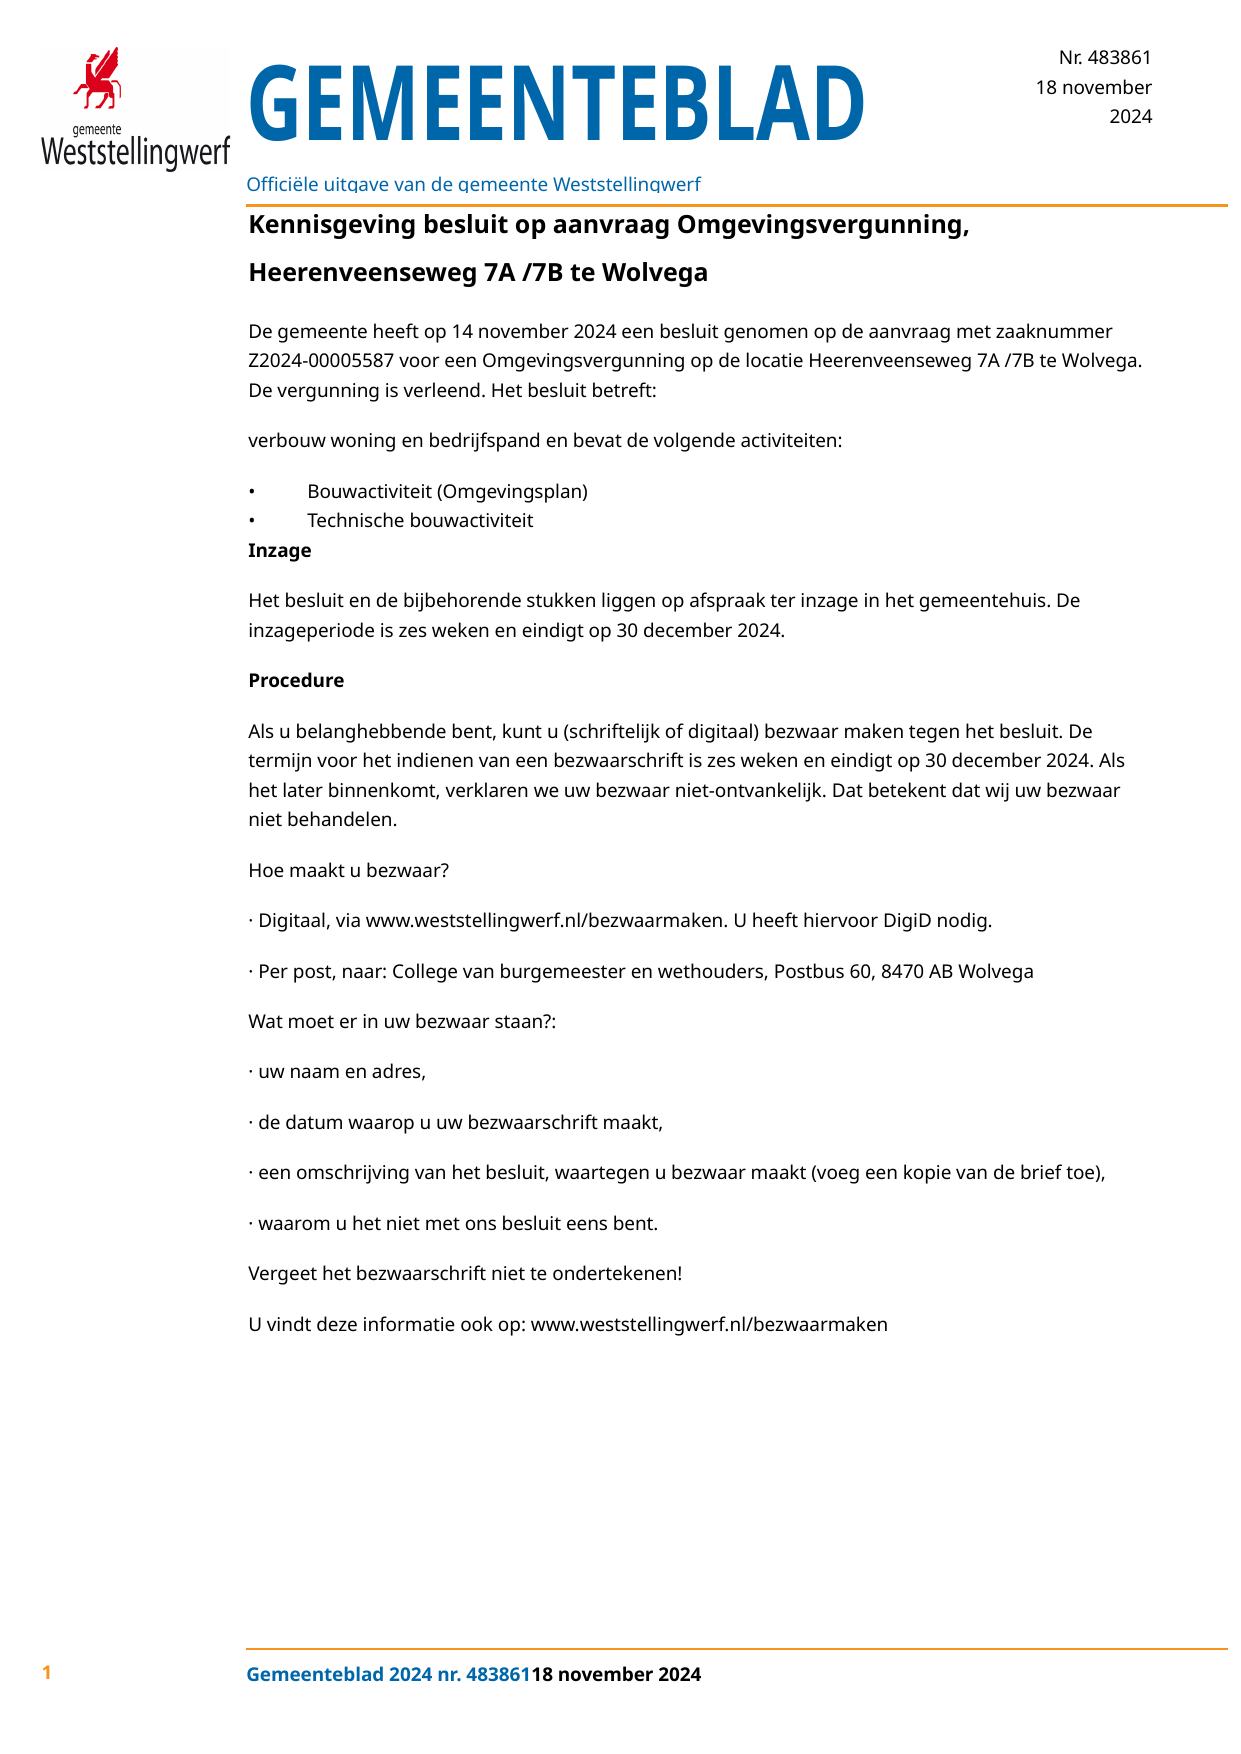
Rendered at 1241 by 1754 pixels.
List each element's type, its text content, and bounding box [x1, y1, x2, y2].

text · een omschrijving van het besluit, waartegen u bezwaar maakt (voeg een kopie van de brief toe), [248, 1159, 1152, 1185]
text Procedure [248, 667, 1152, 693]
list Bouwactiviteit (Omgevingsplan) [248, 478, 1152, 504]
text · de datum waarop u uw bezwaarschrift maakt, [248, 1109, 1152, 1135]
text verbouw woning en bedrijfspand en bevat de volgende activiteiten: [248, 427, 1152, 453]
text Als u belanghebbende bent, kunt u (schriftelijk of digitaal) bezwaar maken tegen het besluit. De termijn voor het indienen van een bezwaarschrift is zes weken en eindigt op 30 december 2024. Als het later binnenkomt, verklaren we uw bezwaar niet-ontvankelijk. Dat betekent dat wij uw bezwaar niet behandelen. [248, 718, 1152, 832]
text Het besluit en de bijbehorende stukken liggen op afspraak ter inzage in het gemeentehuis. De inzageperiode is zes weken en eindigt op 30 december 2024. [248, 587, 1152, 643]
text U vindt deze informatie ook op: www.weststellingwerf.nl/bezwaarmaken [248, 1311, 1152, 1337]
picture [41, 47, 231, 172]
text Vergeet het bezwaarschrift niet te ondertekenen! [248, 1260, 1152, 1286]
text · Per post, naar: College van burgemeester en wethouders, Postbus 60, 8470 AB Wolvega [248, 958, 1152, 984]
text · waarom u het niet met ons besluit eens bent. [248, 1210, 1152, 1236]
text Inzage [248, 537, 1152, 563]
text Wat moet er in uw bezwaar staan?: [248, 1008, 1152, 1034]
text · uw naam en adres, [248, 1059, 1152, 1084]
list Technische bouwactiviteit [248, 507, 1152, 533]
text De gemeente heeft op 14 november 2024 een besluit genomen op de aanvraag met zaaknummer Z2024-00005587 voor een Omgevingsvergunning op de locatie Heerenveenseweg 7A /7B te Wolvega. De vergunning is verleend. Het besluit betreft: [248, 318, 1152, 403]
text Kennisgeving besluit op aanvraag Omgevingsvergunning, Heerenveenseweg 7A /7B te Wolvega [248, 207, 1152, 288]
text · Digitaal, via www.weststellingwerf.nl/bezwaarmaken. U heeft hiervoor DigiD nodig. [248, 907, 1152, 933]
text Hoe maakt u bezwaar? [248, 857, 1152, 883]
